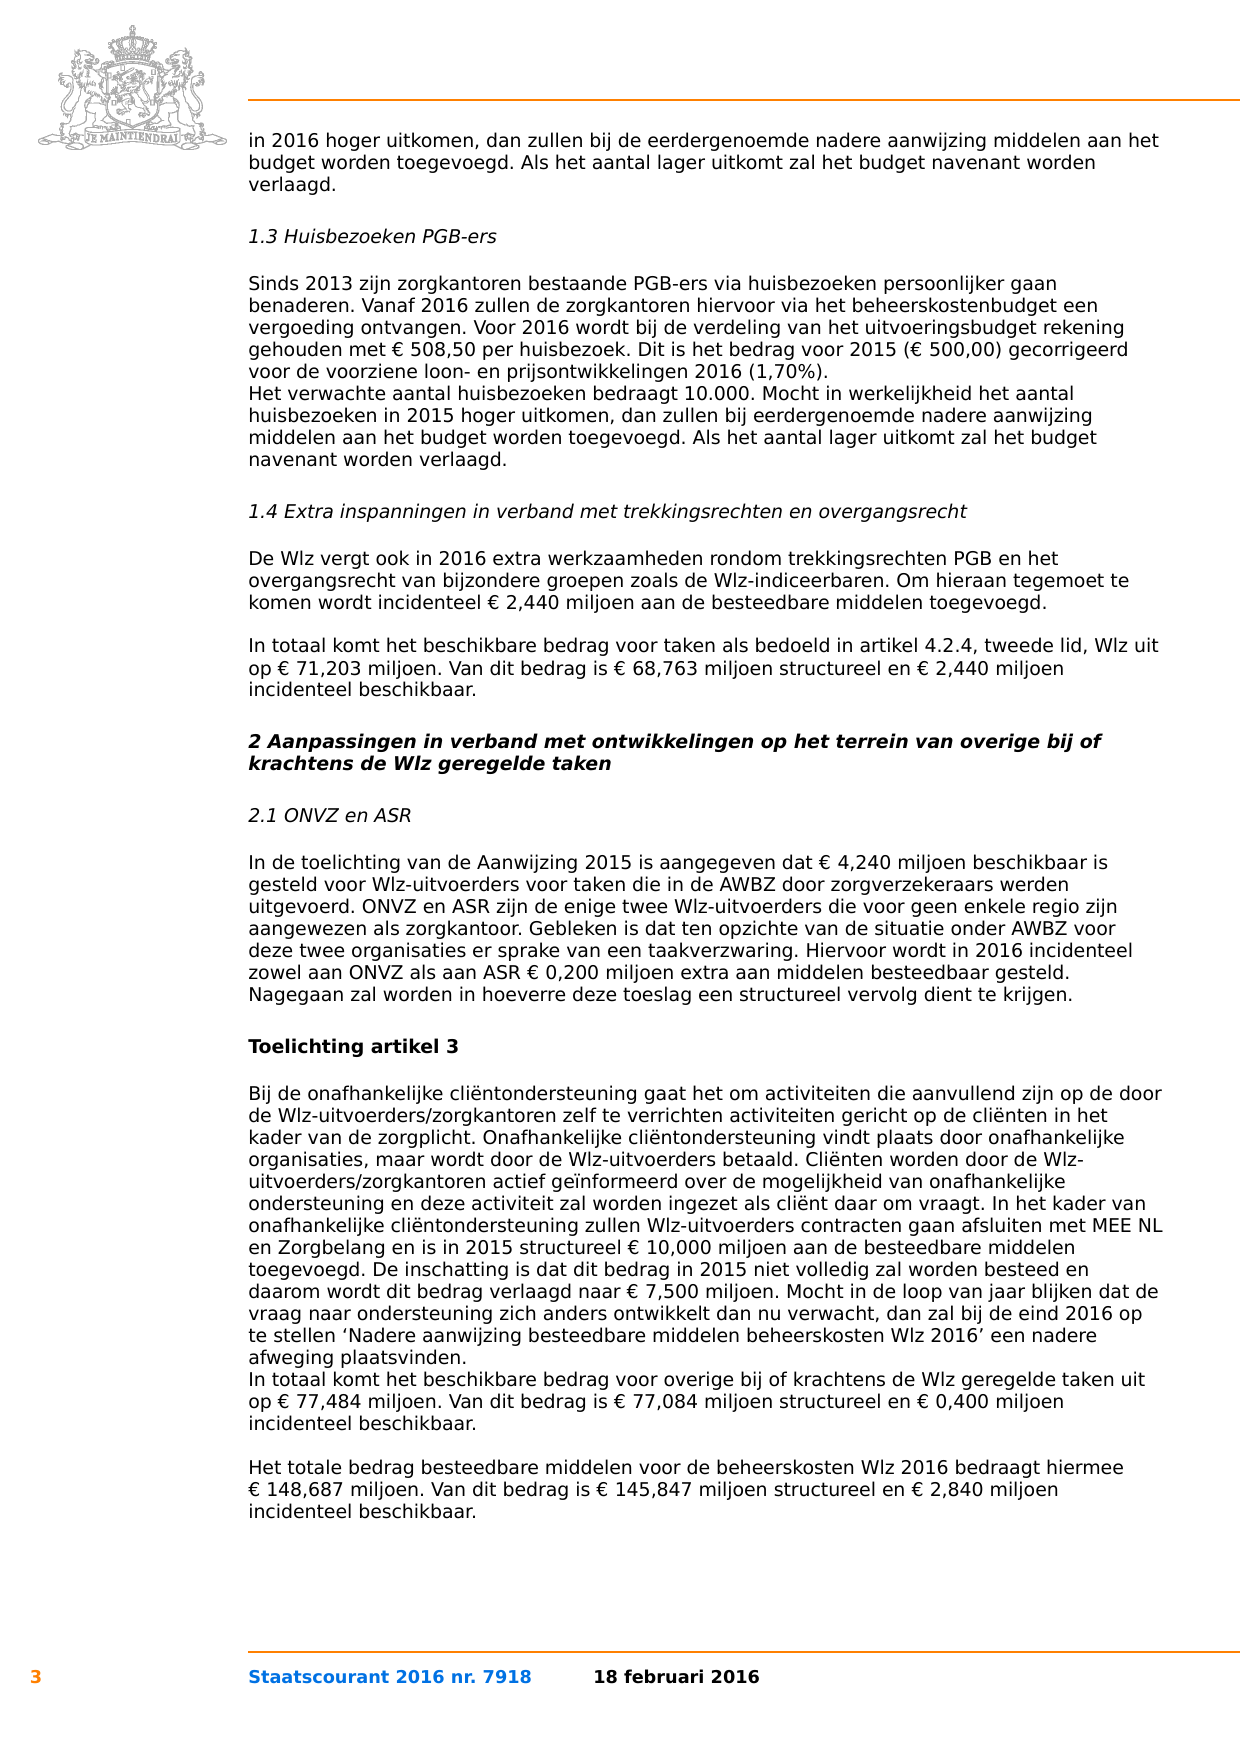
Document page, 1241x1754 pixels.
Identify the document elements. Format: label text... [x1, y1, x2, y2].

subtitle 1.4 Extra inspanningen in verband met trekkingsrechten en overgangsrecht [248, 501, 1163, 523]
text Het verwachte aantal huisbezoeken bedraagt 10.000. Mocht in werkelijkheid het aantal huisbezoeken in 2015 hoger uitkomen, dan zullen bij eerdergenoemde nadere aanwijzing middelen aan het budget worden toegevoegd. Als het aantal lager uitkomt zal het budget navenant worden verlaagd. [248, 383, 1163, 471]
text De Wlz vergt ook in 2016 extra werkzaamheden rondom trekkingsrechten PGB en het overgangsrecht van bijzondere groepen zoals de Wlz-indiceerbaren. Om hieraan tegemoet te komen wordt incidenteel € 2,440 miljoen aan de besteedbare middelen toegevoegd. [248, 548, 1163, 613]
text in 2016 hoger uitkomen, dan zullen bij de eerdergenoemde nadere aanwijzing middelen aan het budget worden toegevoegd. Als het aantal lager uitkomt zal het budget navenant worden verlaagd. [248, 130, 1163, 196]
text Sinds 2013 zijn zorgkantoren bestaande PGB-ers via huisbezoeken persoonlijker gaan benaderen. Vanaf 2016 zullen de zorgkantoren hiervoor via het beheerskostenbudget een vergoeding ontvangen. Voor 2016 wordt bij de verdeling van het uitvoeringsbudget rekening gehouden met € 508,50 per huisbezoek. Dit is het bedrag voor 2015 (€ 500,00) gecorrigeerd voor de voorziene loon- en prijsontwikkelingen 2016 (1,70%). [248, 273, 1163, 383]
text Bij de onafhankelijke cliëntondersteuning gaat het om activiteiten die aanvullend zijn op de door de Wlz-uitvoerders/zorgkantoren zelf te verrichten activiteiten gericht op de cliënten in het kader van de zorgplicht. Onafhankelijke cliëntondersteuning vindt plaats door onafhankelijke organisaties, maar wordt door de Wlz-uitvoerders betaald. Cliënten worden door de Wlz-uitvoerders/zorgkantoren actief geïnformeerd over de mogelijkheid van onafhankelijke ondersteuning en deze activiteit zal worden ingezet als cliënt daar om vraagt. In het kader van onafhankelijke cliëntondersteuning zullen Wlz-uitvoerders contracten gaan afsluiten met MEE NL en Zorgbelang en is in 2015 structureel € 10,000 miljoen aan de besteedbare middelen toegevoegd. De inschatting is dat dit bedrag in 2015 niet volledig zal worden besteed en daarom wordt dit bedrag verlaagd naar € 7,500 miljoen. Mocht in de loop van jaar blijken dat de vraag naar ondersteuning zich anders ontwikkelt dan nu verwacht, dan zal bij de eind 2016 op te stellen ‘Nadere aanwijzing besteedbare middelen beheerskosten Wlz 2016’ een nadere afweging plaatsvinden. [248, 1083, 1163, 1369]
text In totaal komt het beschikbare bedrag voor overige bij of krachtens de Wlz geregelde taken uit op € 77,484 miljoen. Van dit bedrag is € 77,084 miljoen structureel en € 0,400 miljoen incidenteel beschikbaar. [248, 1369, 1163, 1435]
subtitle Toelichting artikel 3 [248, 1036, 1163, 1058]
subtitle 2 Aanpassingen in verband met ontwikkelingen op het terrein van overige bij of krachtens de Wlz geregelde taken [248, 731, 1163, 775]
text In de toelichting van de Aanwijzing 2015 is aangegeven dat € 4,240 miljoen beschikbaar is gesteld voor Wlz-uitvoerders voor taken die in de AWBZ door zorgverzekeraars werden uitgevoerd. ONVZ en ASR zijn de enige twee Wlz-uitvoerders die voor geen enkele regio zijn aangewezen als zorgkantoor. Gebleken is dat ten opzichte van de situatie onder AWBZ voor deze twee organisaties er sprake van een taakverzwaring. Hiervoor wordt in 2016 incidenteel zowel aan ONVZ als aan ASR € 0,200 miljoen extra aan middelen besteedbaar gesteld. Nagegaan zal worden in hoeverre deze toeslag een structureel vervolg dient te krijgen. [248, 852, 1163, 1006]
subtitle 2.1 ONVZ en ASR [248, 805, 1163, 827]
text Het totale bedrag besteedbare middelen voor de beheerskosten Wlz 2016 bedraagt hiermee € 148,687 miljoen. Van dit bedrag is € 145,847 miljoen structureel en € 2,840 miljoen incidenteel beschikbaar. [248, 1457, 1163, 1523]
text In totaal komt het beschikbare bedrag voor taken als bedoeld in artikel 4.2.4, tweede lid, Wlz uit op € 71,203 miljoen. Van dit bedrag is € 68,763 miljoen structureel en € 2,440 miljoen incidenteel beschikbaar. [248, 635, 1163, 701]
subtitle 1.3 Huisbezoeken PGB-ers [248, 226, 1163, 248]
picture [38, 25, 227, 150]
